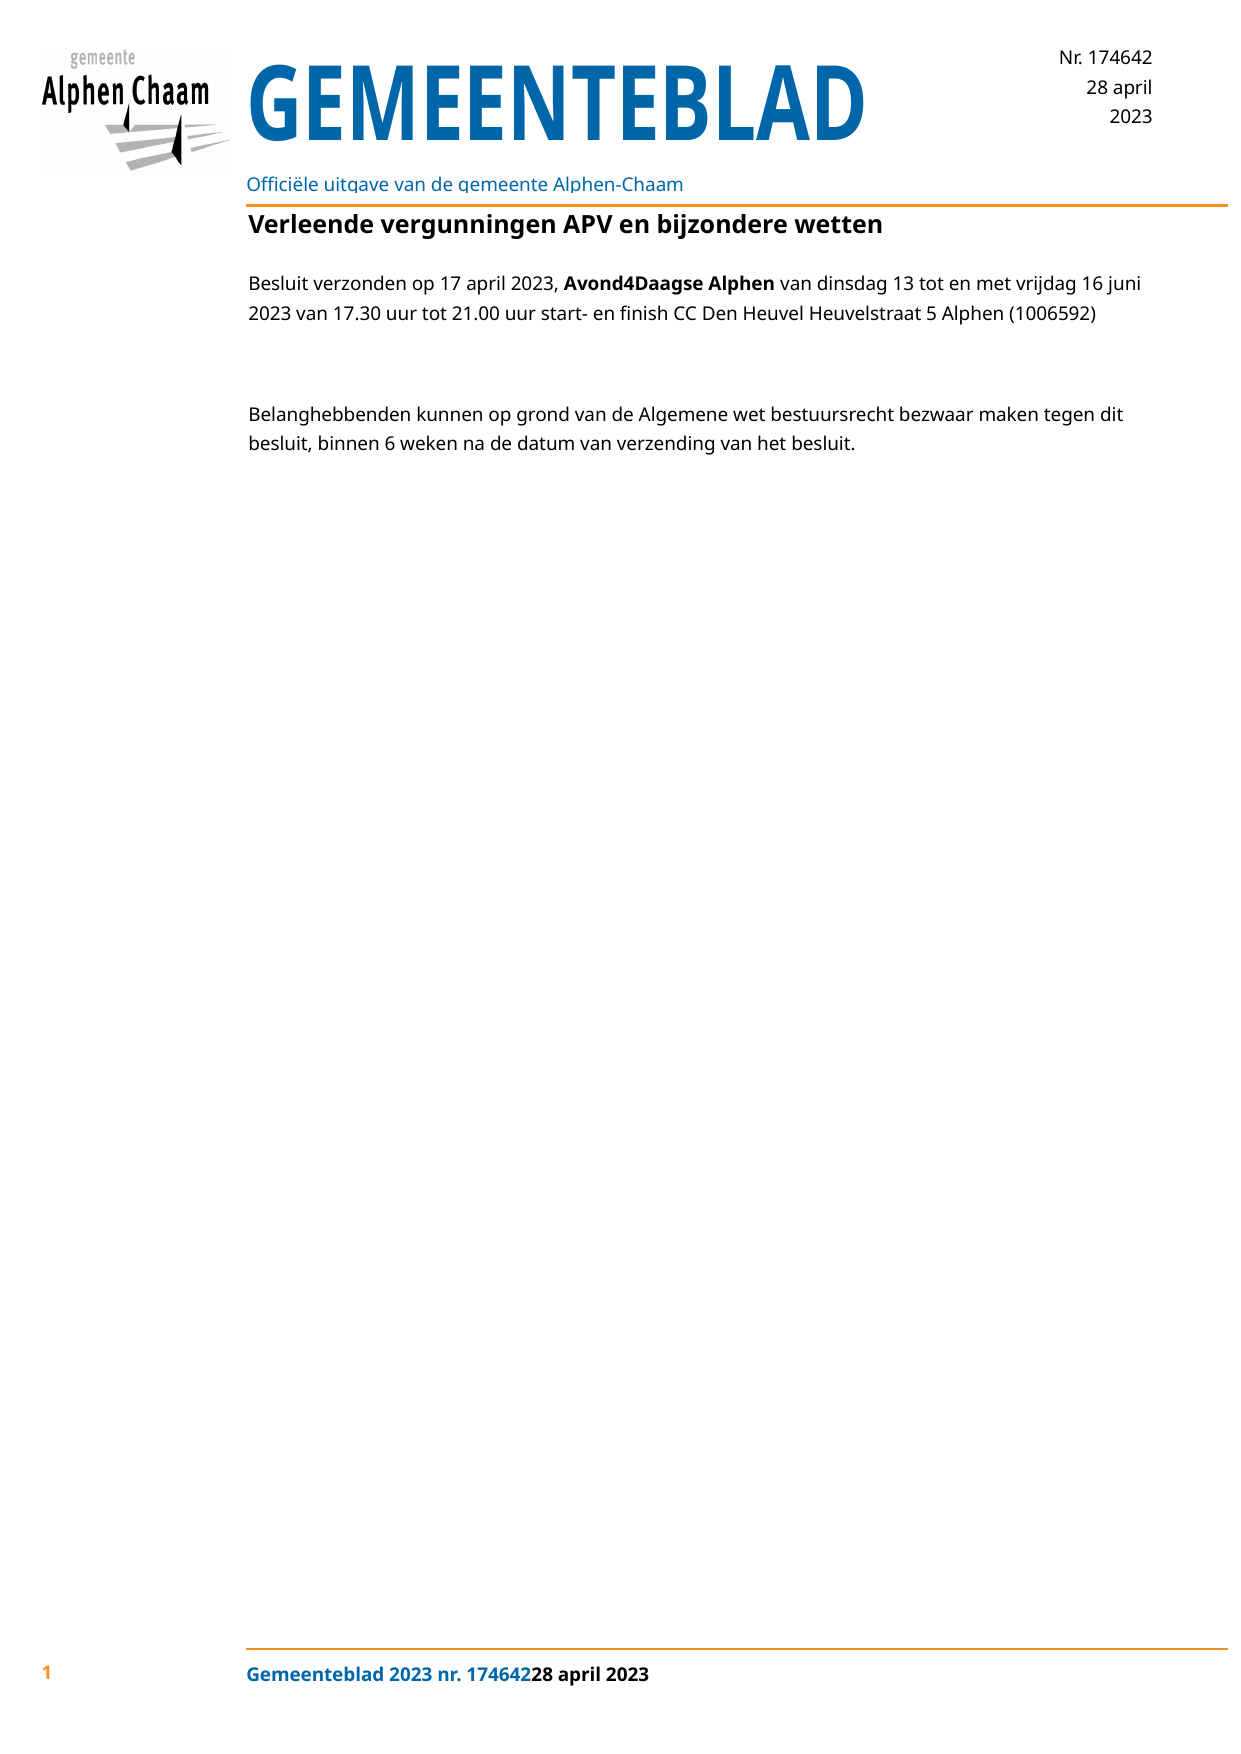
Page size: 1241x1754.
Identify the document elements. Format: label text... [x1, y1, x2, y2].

text Verleende vergunningen APV en bijzondere wetten [248, 207, 1152, 241]
picture [41, 47, 231, 172]
text Besluit verzonden op 17 april 2023, Avond4Daagse Alphen van dinsdag 13 tot en met vrijdag 16 juni 2023 van 17.30 uur tot 21.00 uur start- en finish CC Den Heuvel Heuvelstraat 5 Alphen (1006592) [248, 270, 1152, 326]
text Belanghebbenden kunnen op grond van de Algemene wet bestuursrecht bezwaar maken tegen dit besluit, binnen 6 weken na de datum van verzending van het besluit. [248, 401, 1152, 456]
